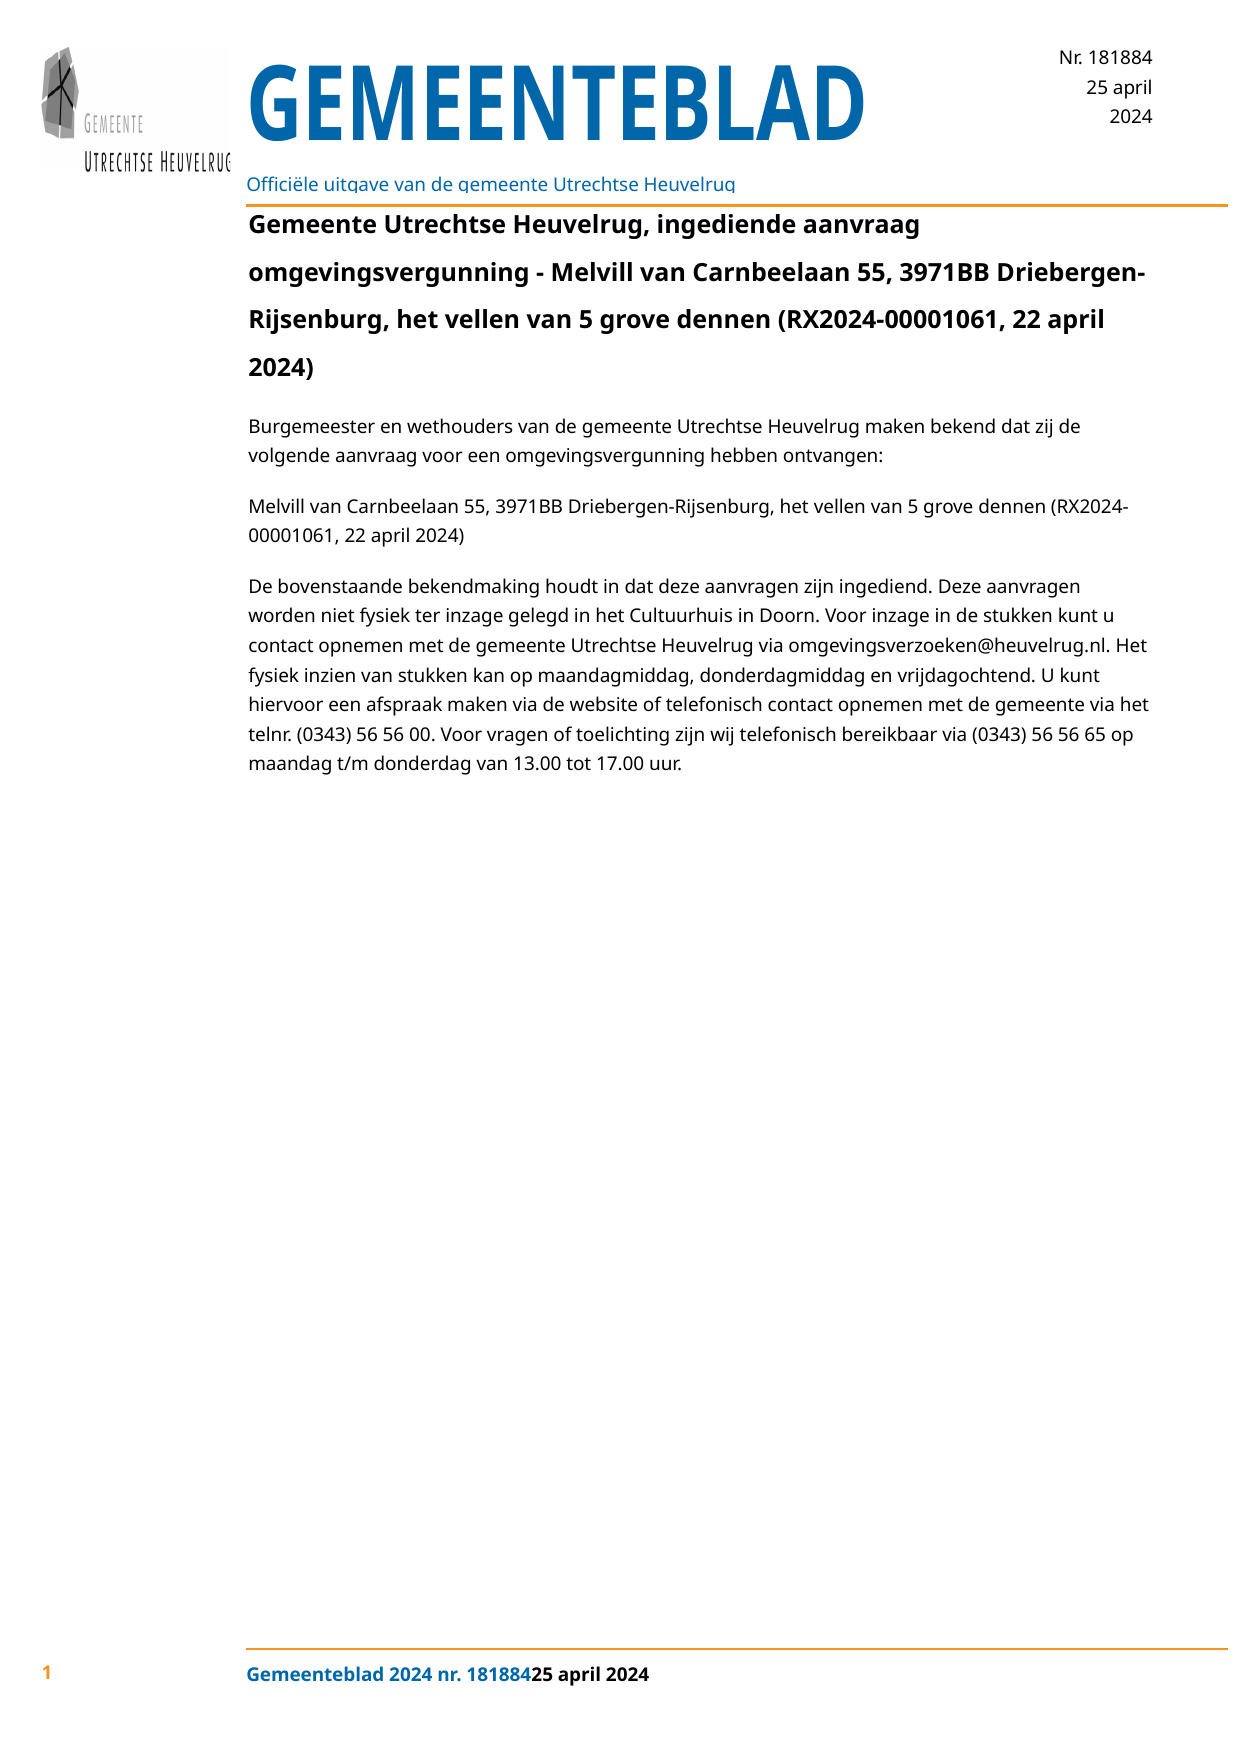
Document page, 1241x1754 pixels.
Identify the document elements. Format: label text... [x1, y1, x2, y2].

text Gemeente Utrechtse Heuvelrug, ingediende aanvraag omgevingsvergunning - Melvill van Carnbeelaan 55, 3971BB Driebergen-Rijsenburg, het vellen van 5 grove dennen (RX2024-00001061, 22 april 2024) [248, 207, 1152, 384]
text Melvill van Carnbeelaan 55, 3971BB Driebergen-Rijsenburg, het vellen van 5 grove dennen (RX2024-00001061, 22 april 2024) [248, 493, 1152, 548]
picture [41, 47, 231, 172]
text De bovenstaande bekendmaking houdt in dat deze aanvragen zijn ingediend. Deze aanvragen worden niet fysiek ter inzage gelegd in het Cultuurhuis in Doorn. Voor inzage in de stukken kunt u contact opnemen met de gemeente Utrechtse Heuvelrug via omgevingsverzoeken@heuvelrug.nl. Het fysiek inzien van stukken kan op maandagmiddag, donderdagmiddag en vrijdagochtend. U kunt hiervoor een afspraak maken via de website of telefonisch contact opnemen met de gemeente via het telnr. (0343) 56 56 00. Voor vragen of toelichting zijn wij telefonisch bereikbaar via (0343) 56 56 65 op maandag t/m donderdag van 13.00 tot 17.00 uur. [248, 573, 1152, 776]
text Burgemeester en wethouders van de gemeente Utrechtse Heuvelrug maken bekend dat zij de volgende aanvraag voor een omgevingsvergunning hebben ontvangen: [248, 413, 1152, 468]
